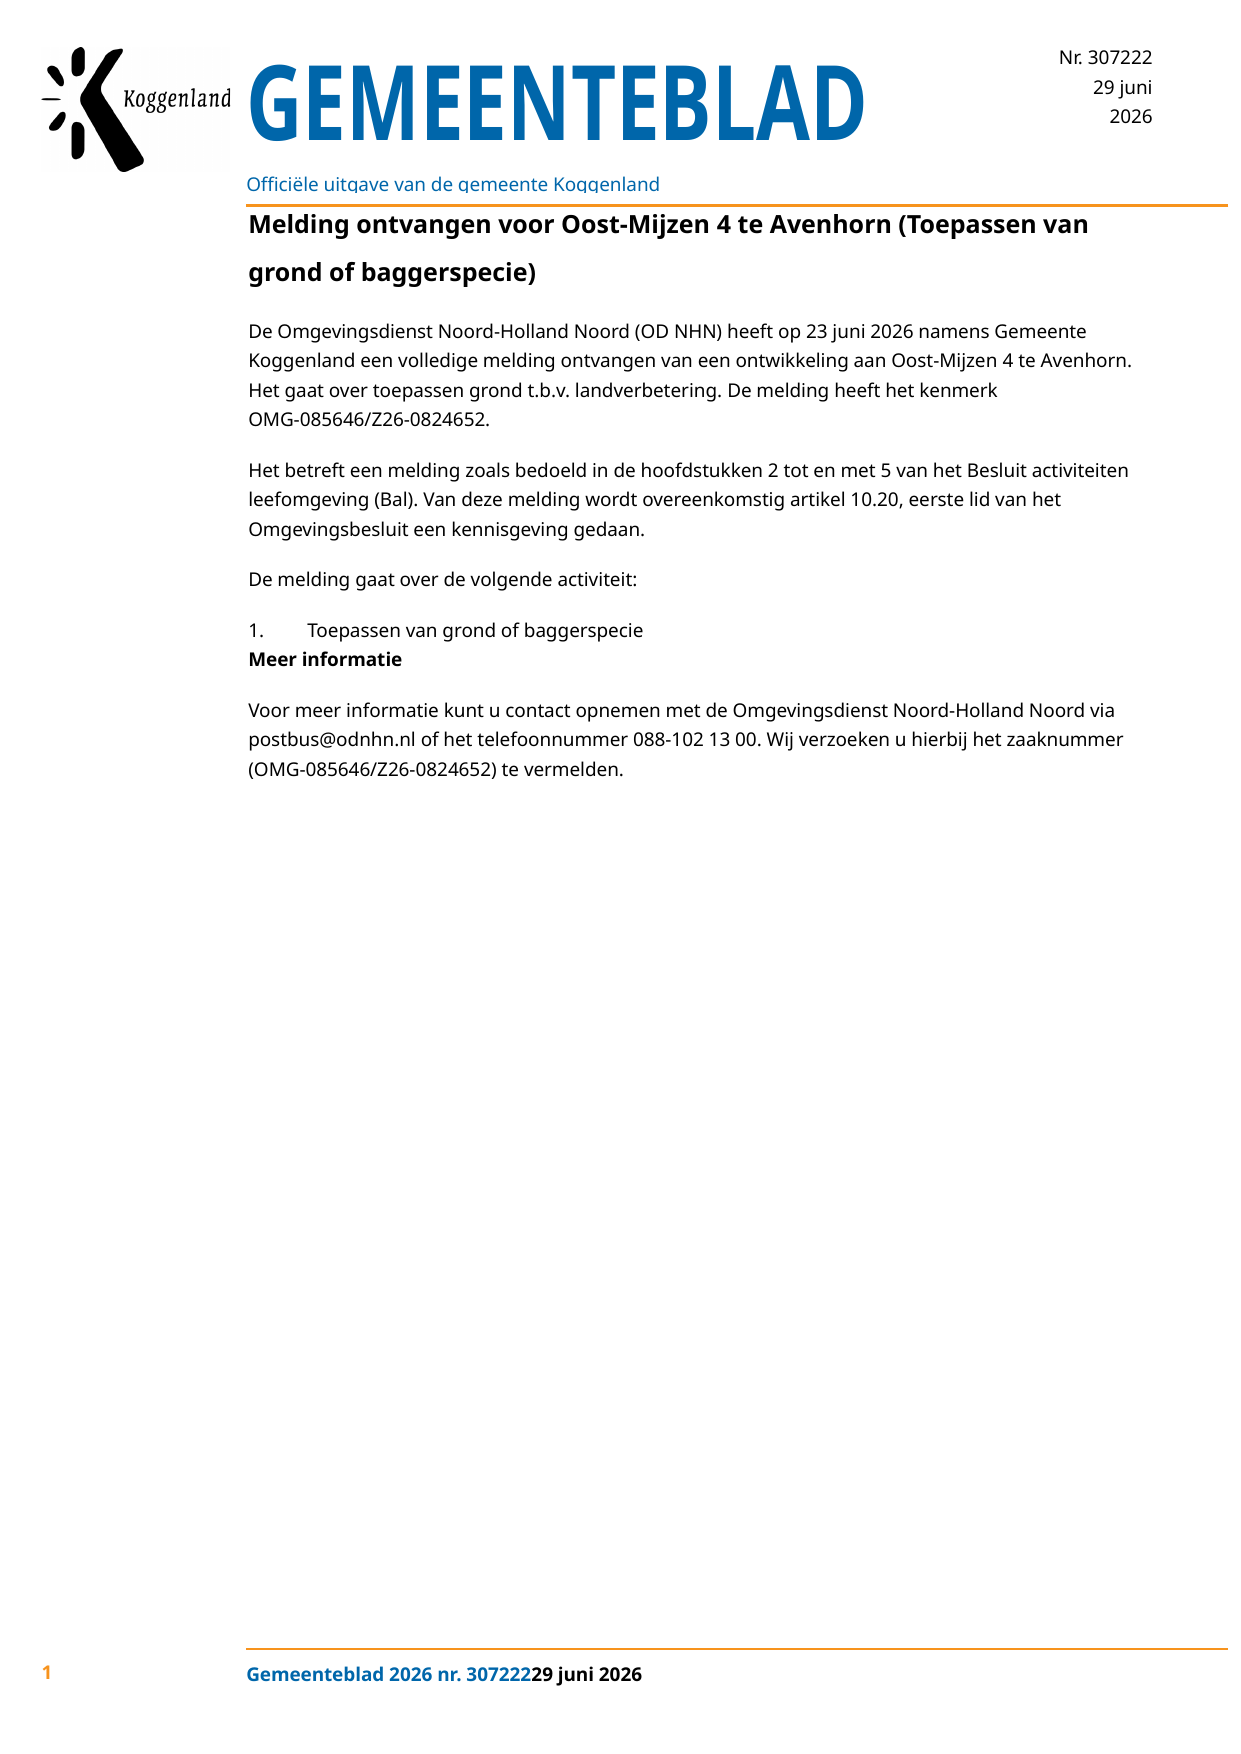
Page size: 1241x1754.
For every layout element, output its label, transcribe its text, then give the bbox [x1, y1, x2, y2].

list Toepassen van grond of baggerspecie [248, 617, 1152, 643]
text Het betreft een melding zoals bedoeld in de hoofdstukken 2 tot en met 5 van het Besluit activiteiten leefomgeving (Bal). Van deze melding wordt overeenkomstig artikel 10.20, eerste lid van het Omgevingsbesluit een kennisgeving gedaan. [248, 457, 1152, 542]
text Meer informatie [248, 647, 1152, 672]
picture [41, 47, 231, 172]
text De Omgevingsdienst Noord-Holland Noord (OD NHN) heeft op 23 juni 2026 namens Gemeente Koggenland een volledige melding ontvangen van een ontwikkeling aan Oost-Mijzen 4 te Avenhorn. Het gaat over toepassen grond t.b.v. landverbetering. De melding heeft het kenmerk OMG-085646/Z26-0824652. [248, 318, 1152, 432]
text Voor meer informatie kunt u contact opnemen met de Omgevingsdienst Noord-Holland Noord via postbus@odnhn.nl of het telefoonnummer 088-102 13 00. Wij verzoeken u hierbij het zaaknummer (OMG-085646/Z26-0824652) te vermelden. [248, 697, 1152, 782]
text De melding gaat over de volgende activiteit: [248, 567, 1152, 592]
text Melding ontvangen voor Oost-Mijzen 4 te Avenhorn (Toepassen van grond of baggerspecie) [248, 207, 1152, 288]
